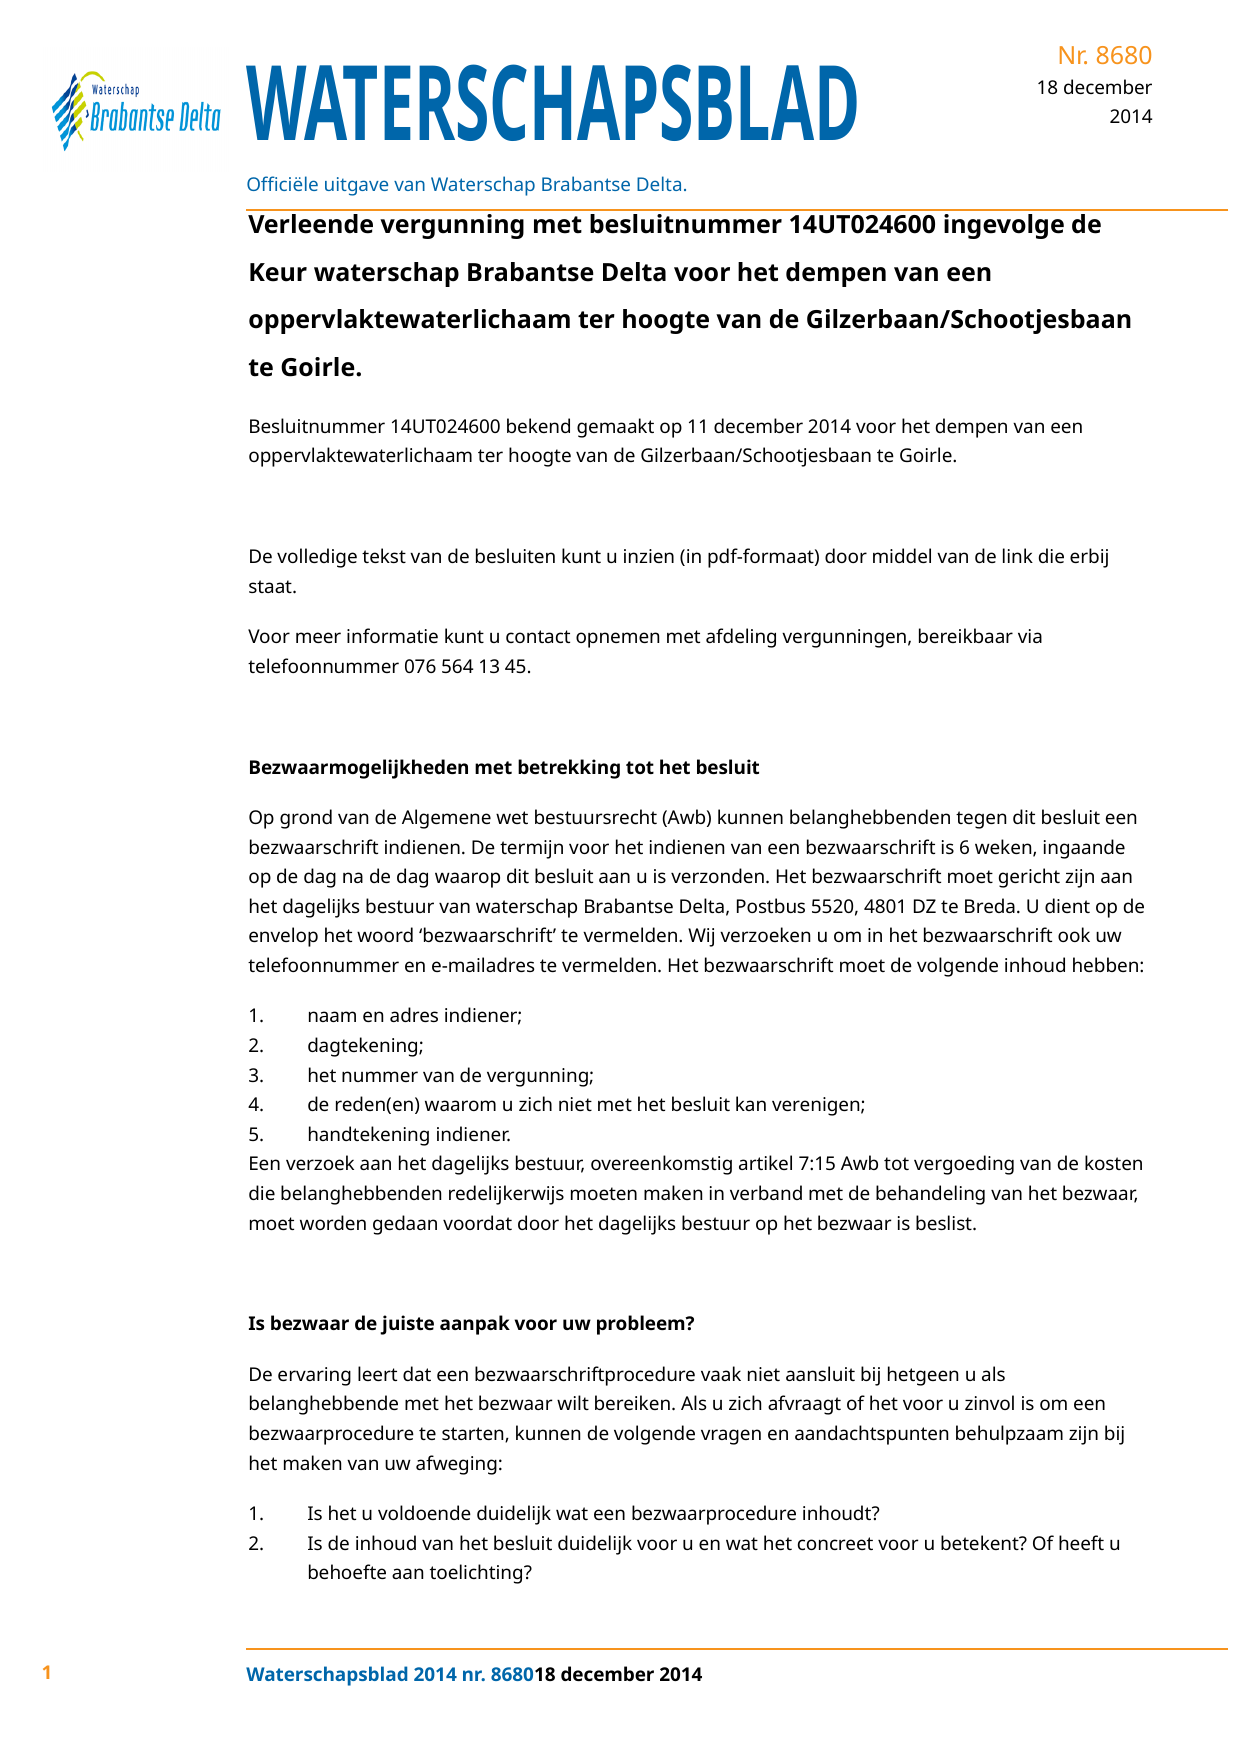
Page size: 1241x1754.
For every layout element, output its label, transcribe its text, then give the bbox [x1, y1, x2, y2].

list dagtekening; [248, 1032, 1152, 1058]
text De volledige tekst van de besluiten kunt u inzien (in pdf-formaat) door middel van de link die erbij staat. [248, 543, 1152, 599]
list de reden(en) waarom u zich niet met het besluit kan verenigen; [248, 1091, 1152, 1117]
list naam en adres indiener; [248, 1003, 1152, 1028]
list Is de inhoud van het besluit duidelijk voor u en wat het concreet voor u betekent? Of heeft u behoefte aan toelichting? [248, 1530, 1152, 1585]
text Een verzoek aan het dagelijks bestuur, overeenkomstig artikel 7:15 Awb tot vergoeding van de kosten die belanghebbenden redelijkerwijs moeten maken in verband met de behandeling van het bezwaar, moet worden gedaan voordat door het dagelijks bestuur op het bezwaar is beslist. [248, 1151, 1152, 1236]
text Bezwaarmogelijkheden met betrekking tot het besluit [248, 754, 1152, 780]
list handtekening indiener. [248, 1121, 1152, 1147]
list Is het u voldoende duidelijk wat een bezwaarprocedure inhoudt? [248, 1500, 1152, 1526]
picture [41, 47, 231, 172]
list het nummer van de vergunning; [248, 1062, 1152, 1088]
text Verleende vergunning met besluitnummer 14UT024600 ingevolge de Keur waterschap Brabantse Delta voor het dempen van een oppervlaktewaterlichaam ter hoogte van de Gilzerbaan/Schootjesbaan te Goirle. [248, 211, 1152, 384]
text Besluitnummer 14UT024600 bekend gemaakt op 11 december 2014 voor het dempen van een oppervlaktewaterlichaam ter hoogte van de Gilzerbaan/Schootjesbaan te Goirle. [248, 413, 1152, 468]
text Voor meer informatie kunt u contact opnemen met afdeling vergunningen, bereikbaar via telefoonnummer 076 564 13 45. [248, 623, 1152, 679]
text Op grond van de Algemene wet bestuursrecht (Awb) kunnen belanghebbenden tegen dit besluit een bezwaarschrift indienen. De termijn voor het indienen van een bezwaarschrift is 6 weken, ingaande op de dag na de dag waarop dit besluit aan u is verzonden. Het bezwaarschrift moet gericht zijn aan het dagelijks bestuur van waterschap Brabantse Delta, Postbus 5520, 4801 DZ te Breda. U dient op de envelop het woord ‘bezwaarschrift’ te vermelden. Wij verzoeken u om in het bezwaarschrift ook uw telefoonnummer en e‑mailadres te vermelden. Het bezwaarschrift moet de volgende inhoud hebben: [248, 804, 1152, 978]
text De ervaring leert dat een bezwaarschriftprocedure vaak niet aansluit bij hetgeen u als belanghebbende met het bezwaar wilt bereiken. Als u zich afvraagt of het voor u zinvol is om een bezwaarprocedure te starten, kunnen de volgende vragen en aandachtspunten behulpzaam zijn bij het maken van uw afweging: [248, 1361, 1152, 1476]
text Is bezwaar de juiste aanpak voor uw probleem? [248, 1311, 1152, 1336]
